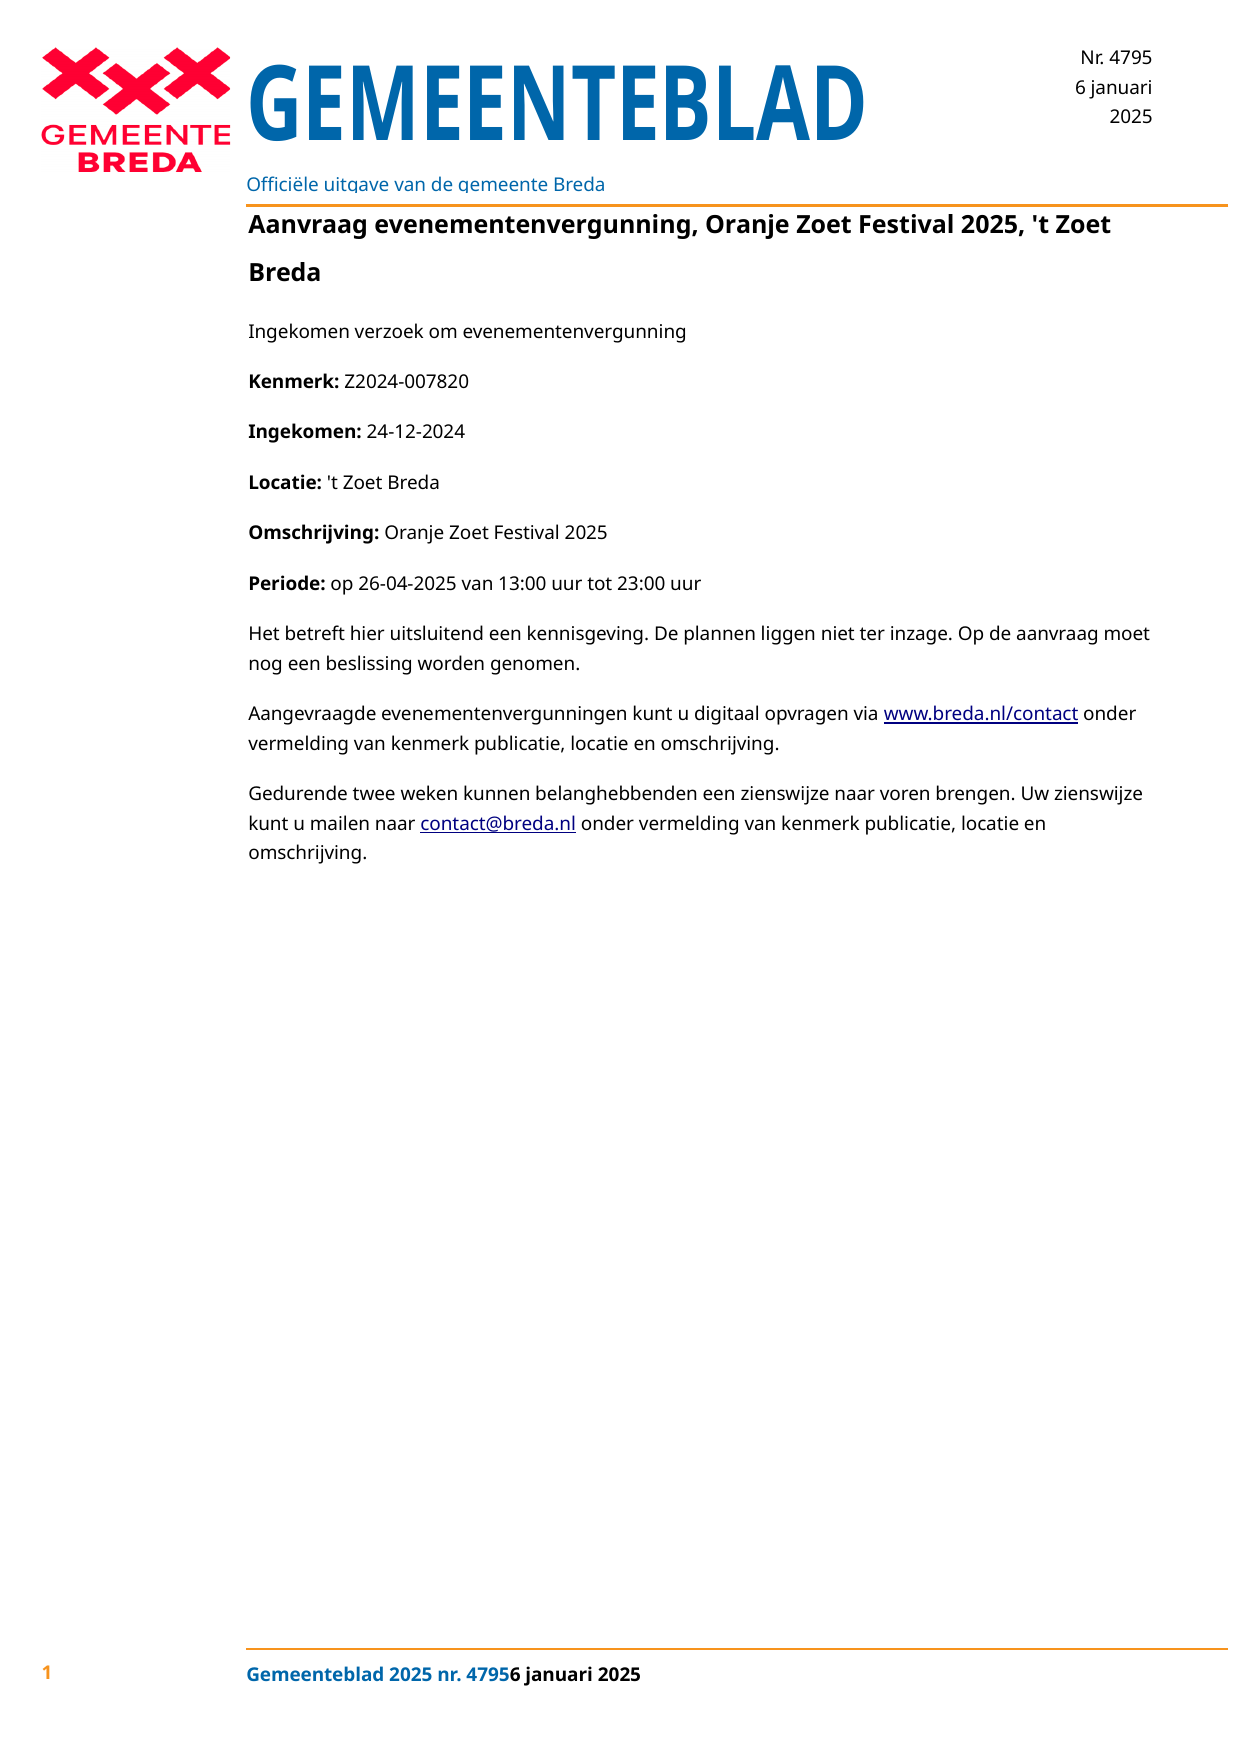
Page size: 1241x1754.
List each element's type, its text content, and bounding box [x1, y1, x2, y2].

picture [41, 47, 231, 172]
text Aangevraagde evenementenvergunningen kunt u digitaal opvragen via www.breda.nl/contact onder vermelding van kenmerk publicatie, locatie en omschrijving. [248, 700, 1152, 756]
text Ingekomen verzoek om evenementenvergunning [248, 318, 1152, 344]
text Locatie: 't Zoet Breda [248, 469, 1152, 495]
text Omschrijving: Oranje Zoet Festival 2025 [248, 519, 1152, 545]
text Aanvraag evenementenvergunning, Oranje Zoet Festival 2025, 't Zoet Breda [248, 207, 1152, 288]
text Het betreft hier uitsluitend een kennisgeving. De plannen liggen niet ter inzage. Op de aanvraag moet nog een beslissing worden genomen. [248, 620, 1152, 676]
text Kenmerk: Z2024-007820 [248, 368, 1152, 394]
text Gedurende twee weken kunnen belanghebbenden een zienswijze naar voren brengen. Uw zienswijze kunt u mailen naar contact@breda.nl onder vermelding van kenmerk publicatie, locatie en omschrijving. [248, 780, 1152, 865]
text Periode: op 26-04-2025 van 13:00 uur tot 23:00 uur [248, 570, 1152, 596]
text Ingekomen: 24-12-2024 [248, 419, 1152, 444]
